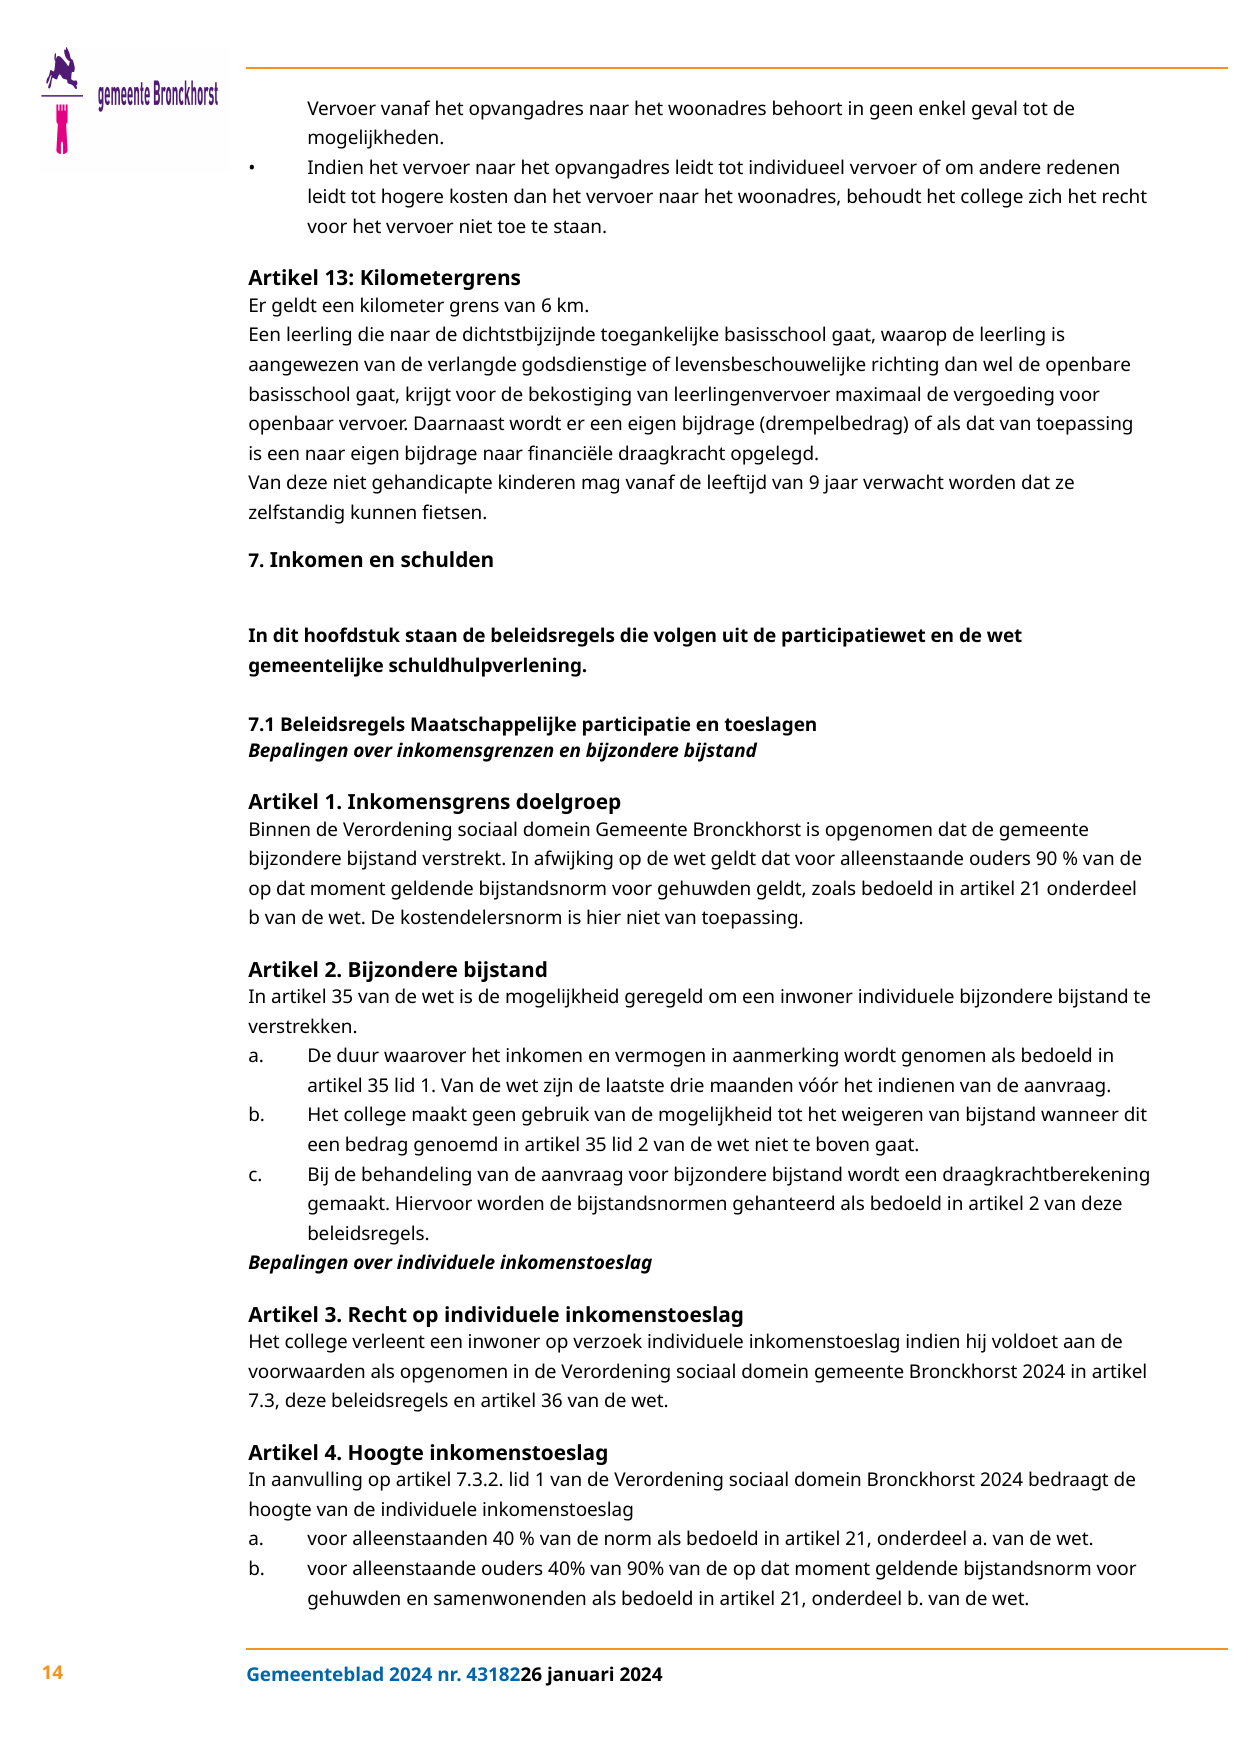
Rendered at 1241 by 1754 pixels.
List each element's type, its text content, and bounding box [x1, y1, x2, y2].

text Artikel 3. Recht op individuele inkomenstoeslag [248, 1300, 1152, 1328]
text Artikel 1. Inkomensgrens doelgroep [248, 787, 1152, 816]
list Indien het vervoer naar het opvangadres leidt tot individueel vervoer of om andere redenen leidt tot hogere kosten dan het vervoer naar het woonadres, behoudt het college zich het recht voor het vervoer niet toe te staan. [248, 154, 1152, 239]
list Bij de behandeling van de aanvraag voor bijzondere bijstand wordt een draagkrachtberekening gemaakt. Hiervoor worden de bijstandsnormen gehanteerd als bedoeld in artikel 2 van deze beleidsregels. [248, 1161, 1152, 1246]
list De duur waarover het inkomen en vermogen in aanmerking wordt genomen als bedoeld in artikel 35 lid 1. Van de wet zijn de laatste drie maanden vóór het indienen van de aanvraag. [248, 1042, 1152, 1098]
picture [41, 47, 231, 172]
list voor alleenstaanden 40 % van de norm als bedoeld in artikel 21, onderdeel a. van de wet. [248, 1526, 1152, 1551]
text Er geldt een kilometer grens van 6 km. [248, 292, 1152, 318]
list Het college maakt geen gebruik van de mogelijkheid tot het weigeren van bijstand wanneer dit een bedrag genoemd in artikel 35 lid 2 van de wet niet te boven gaat. [248, 1102, 1152, 1157]
text Artikel 4. Hoogte inkomenstoeslag [248, 1438, 1152, 1466]
list voor alleenstaande ouders 40% van 90% van de op dat moment geldende bijstandsnorm voor gehuwden en samenwonenden als bedoeld in artikel 21, onderdeel b. van de wet. [248, 1555, 1152, 1611]
text In aanvulling op artikel 7.3.2. lid 1 van de Verordening sociaal domein Bronckhorst 2024 bedraagt de hoogte van de individuele inkomenstoeslag [248, 1466, 1152, 1522]
text Bepalingen over individuele inkomenstoeslag [248, 1249, 1152, 1275]
text Artikel 13: Kilometergrens [248, 263, 1152, 292]
text Bepalingen over inkomensgrenzen en bijzondere bijstand [248, 737, 1152, 763]
text In dit hoofdstuk staan de beleidsregels die volgen uit de participatiewet en de wet gemeentelijke schuldhulpverlening. [248, 622, 1152, 678]
list Vervoer vanaf het opvangadres naar het woonadres behoort in geen enkel geval tot de mogelijkheden. [248, 95, 1152, 150]
text 7.1 Beleidsregels Maatschappelijke participatie en toeslagen [248, 711, 1152, 737]
text Het college verleent een inwoner op verzoek individuele inkomenstoeslag indien hij voldoet aan de voorwaarden als opgenomen in de Verordening sociaal domein gemeente Bronckhorst 2024 in artikel 7.3, deze beleidsregels en artikel 36 van de wet. [248, 1328, 1152, 1413]
text 7. Inkomen en schulden [248, 545, 1152, 573]
text Binnen de Verordening sociaal domein Gemeente Bronckhorst is opgenomen dat de gemeente bijzondere bijstand verstrekt. In afwijking op de wet geldt dat voor alleenstaande ouders 90 % van de op dat moment geldende bijstandsnorm voor gehuwden geldt, zoals bedoeld in artikel 21 onderdeel b van de wet. De kostendelersnorm is hier niet van toepassing. [248, 816, 1152, 930]
text Van deze niet gehandicapte kinderen mag vanaf de leeftijd van 9 jaar verwacht worden dat ze zelfstandig kunnen fietsen. [248, 469, 1152, 525]
text Artikel 2. Bijzondere bijstand [248, 955, 1152, 983]
text In artikel 35 van de wet is de mogelijkheid geregeld om een inwoner individuele bijzondere bijstand te verstrekken. [248, 983, 1152, 1039]
text Een leerling die naar de dichtstbijzijnde toegankelijke basisschool gaat, waarop de leerling is aangewezen van de verlangde godsdienstige of levensbeschouwelijke richting dan wel de openbare basisschool gaat, krijgt voor de bekostiging van leerlingenvervoer maximaal de vergoeding voor openbaar vervoer. Daarnaast wordt er een eigen bijdrage (drempelbedrag) of als dat van toepassing is een naar eigen bijdrage naar financiële draagkracht opgelegd. [248, 322, 1152, 466]
